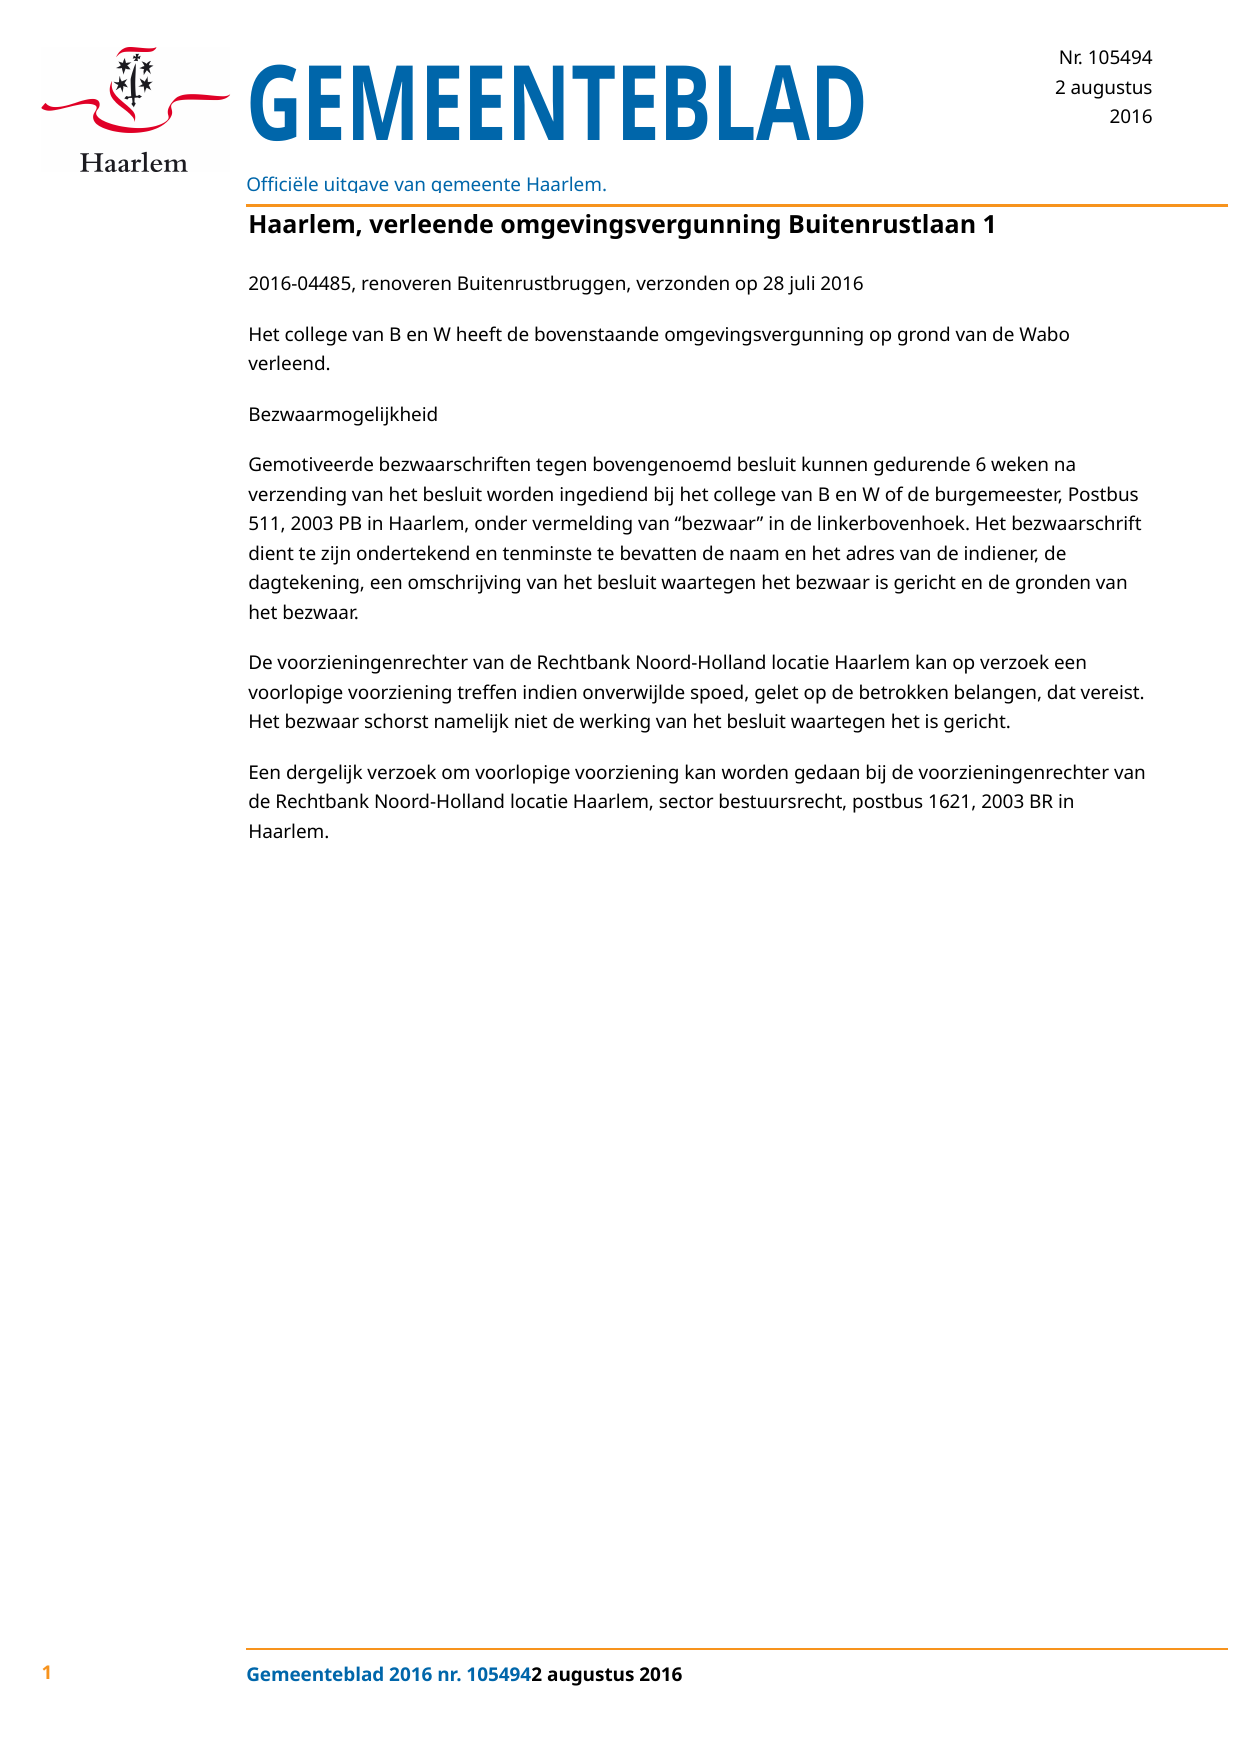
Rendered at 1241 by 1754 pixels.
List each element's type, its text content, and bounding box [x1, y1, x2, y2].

picture [41, 47, 231, 172]
text Bezwaarmogelijkheid [248, 401, 1152, 426]
text De voorzieningenrechter van de Rechtbank Noord-Holland locatie Haarlem kan op verzoek een voorlopige voorziening treffen indien onverwijlde spoed, gelet op de betrokken belangen, dat vereist. Het bezwaar schorst namelijk niet de werking van het besluit waartegen het is gericht. [248, 649, 1152, 734]
text Het college van B en W heeft de bovenstaande omgevingsvergunning op grond van de Wabo verleend. [248, 321, 1152, 376]
text Een dergelijk verzoek om voorlopige voorziening kan worden gedaan bij de voorzieningenrechter van de Rechtbank Noord-Holland locatie Haarlem, sector bestuursrecht, postbus 1621, 2003 BR in Haarlem. [248, 759, 1152, 844]
text Haarlem, verleende omgevingsvergunning Buitenrustlaan 1 [248, 207, 1152, 241]
text Gemotiveerde bezwaarschriften tegen bovengenoemd besluit kunnen gedurende 6 weken na verzending van het besluit worden ingediend bij het college van B en W of de burgemeester, Postbus 511, 2003 PB in Haarlem, onder vermelding van “bezwaar” in de linkerbovenhoek. Het bezwaarschrift dient te zijn ondertekend en tenminste te bevatten de naam en het adres van de indiener, de dagtekening, een omschrijving van het besluit waartegen het bezwaar is gericht en de gronden van het bezwaar. [248, 451, 1152, 625]
text 2016-04485, renoveren Buitenrustbruggen, verzonden op 28 juli 2016 [248, 270, 1152, 296]
